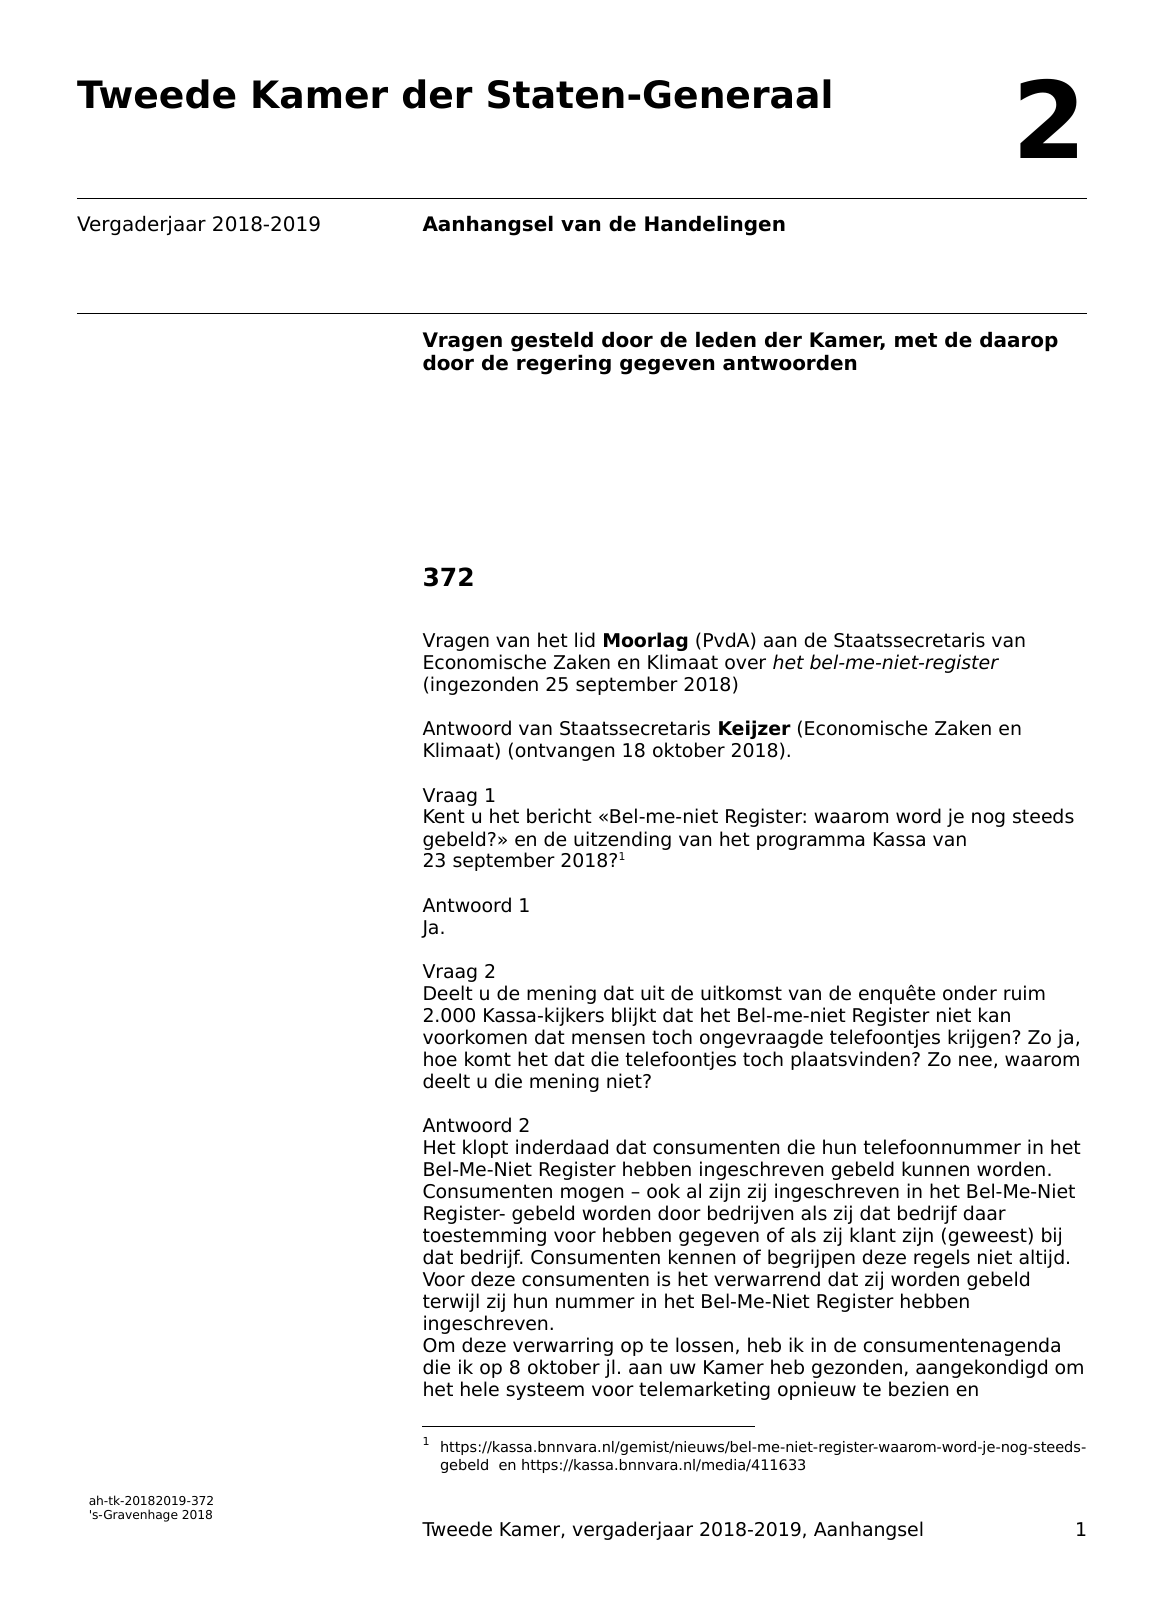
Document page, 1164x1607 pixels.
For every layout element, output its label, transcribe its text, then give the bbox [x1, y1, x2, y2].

table_cell Vergaderjaar 2018-2019 [77, 199, 422, 313]
text Ja. [422, 917, 1087, 938]
text ah-tk-20182019-372 [88, 1494, 323, 1508]
table_header Tweede Kamer der Staten-Generaal [77, 59, 886, 198]
text Antwoord 2 [422, 1115, 1087, 1137]
text Vragen van het lid Moorlag (PvdA) aan de Staatssecretaris van Economische Zaken en Klimaat over het bel-me-niet-register (ingezonden 25 september 2018) [422, 630, 1087, 696]
text Antwoord van Staatssecretaris Keijzer (Economische Zaken en Klimaat) (ontvangen 18 oktober 2018). [422, 718, 1087, 762]
text Vraag 2 [422, 961, 1087, 983]
text Kent u het bericht «Bel-me-niet Register: waarom word je nog steeds gebeld?» en de uitzending van het programma Kassa van 23 september 2018? [422, 806, 1087, 872]
table_cell Vragen gesteld door de leden der Kamer, met de daarop door de regering gegeven antwoorden [422, 314, 1087, 375]
text Vraag 1 [422, 784, 1087, 806]
table_cell Aanhangsel van de Handelingen [422, 199, 1087, 313]
text Om deze verwarring op te lossen, heb ik in de consumentenagenda die ik op 8 oktober jl. aan uw Kamer heb gezonden, aangekondigd om het hele systeem voor telemarketing opnieuw te bezien en [422, 1334, 1087, 1401]
text Het klopt inderdaad dat consumenten die hun telefoonnummer in het Bel-Me-Niet Register hebben ingeschreven gebeld kunnen worden. Consumenten mogen – ook al zijn zij ingeschreven in het Bel-Me-Niet Register- gebeld worden door bedrijven als zij dat bedrijf daar toestemming voor hebben gegeven of als zij klant zijn (geweest) bij dat bedrijf. Consumenten kennen of begrijpen deze regels niet altijd. Voor deze consumenten is het verwarrend dat zij worden gebeld terwijl zij hun nummer in het Bel-Me-Niet Register hebben ingeschreven. [422, 1137, 1087, 1334]
text https://kassa.bnnvara.nl/gemist/nieuws/bel-me-niet-register-waarom-word-je-nog-steeds-gebeld en https://kassa.bnnvara.nl/media/411633 [422, 1435, 1087, 1474]
text Deelt u de mening dat uit de uitkomst van de enquête onder ruim 2.000 Kassa-kijkers blijkt dat het Bel-me-niet Register niet kan voorkomen dat mensen toch ongevraagde telefoontjes krijgen? Zo ja, hoe komt het dat die telefoontjes toch plaatsvinden? Zo nee, waarom deelt u die mening niet? [422, 983, 1087, 1093]
text 372 [422, 563, 1087, 592]
table_cell [77, 314, 422, 375]
text 's-Gravenhage 2018 [88, 1508, 323, 1522]
table_header 2 [886, 59, 1087, 198]
text Antwoord 1 [422, 894, 1087, 917]
